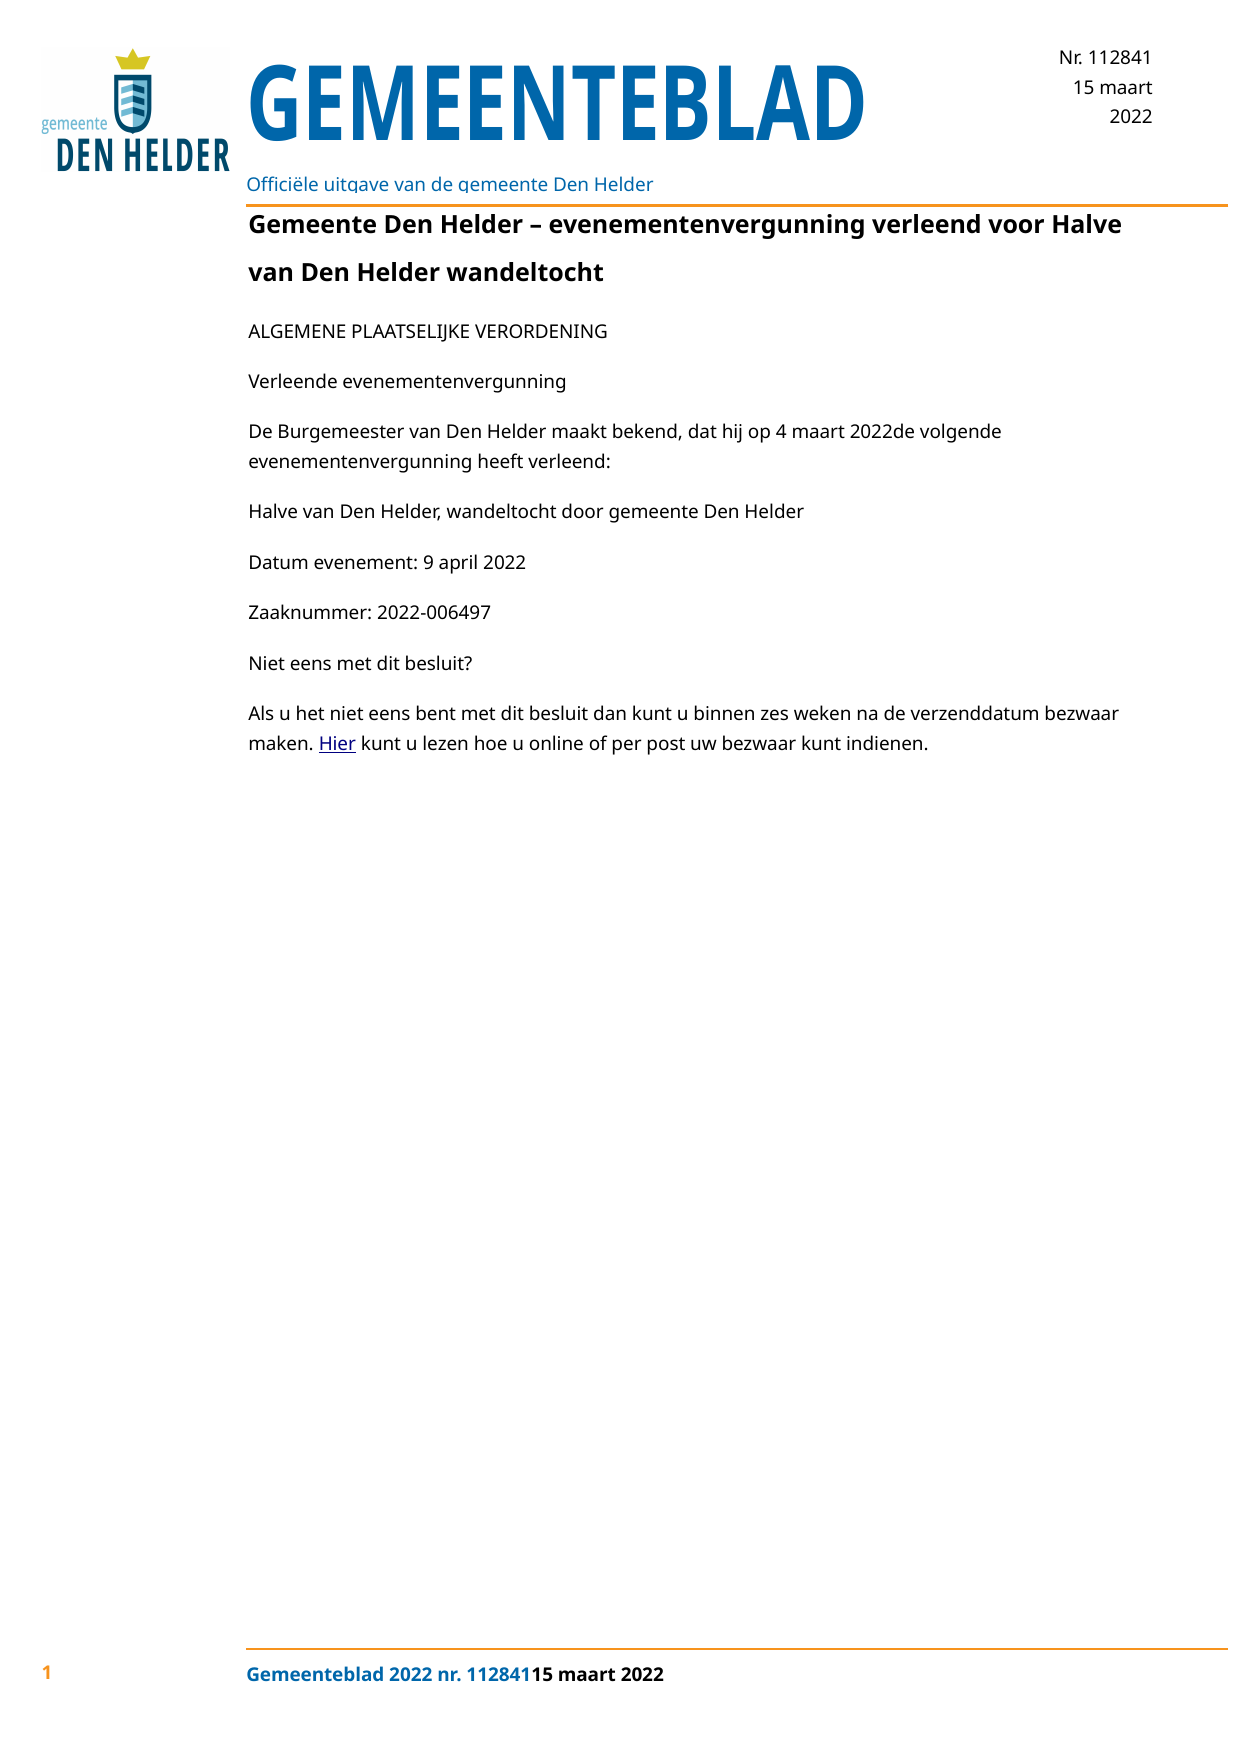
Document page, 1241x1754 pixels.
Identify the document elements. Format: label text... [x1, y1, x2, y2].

picture [220, 160, 224, 172]
text Datum evenement: 9 april 2022 [248, 549, 1152, 575]
text Zaaknummer: 2022-006497 [248, 599, 1152, 625]
picture [63, 144, 68, 165]
picture [130, 157, 135, 172]
picture [41, 47, 231, 172]
text Gemeente Den Helder – evenementenvergunning verleend voor Halve van Den Helder wandeltocht [248, 207, 1152, 288]
text Halve van Den Helder, wandeltocht door gemeente Den Helder [248, 499, 1152, 524]
text De Burgemeester van Den Helder maakt bekend, dat hij op 4 maart 2022de volgende evenementenvergunning heeft verleend: [248, 419, 1152, 474]
text ALGEMENE PLAATSELIJKE VERORDENING [248, 318, 1152, 344]
picture [182, 144, 187, 165]
text Verleende evenementenvergunning [248, 368, 1152, 394]
picture [100, 154, 106, 172]
text Als u het niet eens bent met dit besluit dan kunt u binnen zes weken na de verzenddatum bezwaar maken. Hier kunt u lezen hoe u online of per post uw bezwaar kunt indienen. [248, 700, 1152, 756]
text Niet eens met dit besluit? [248, 650, 1152, 676]
